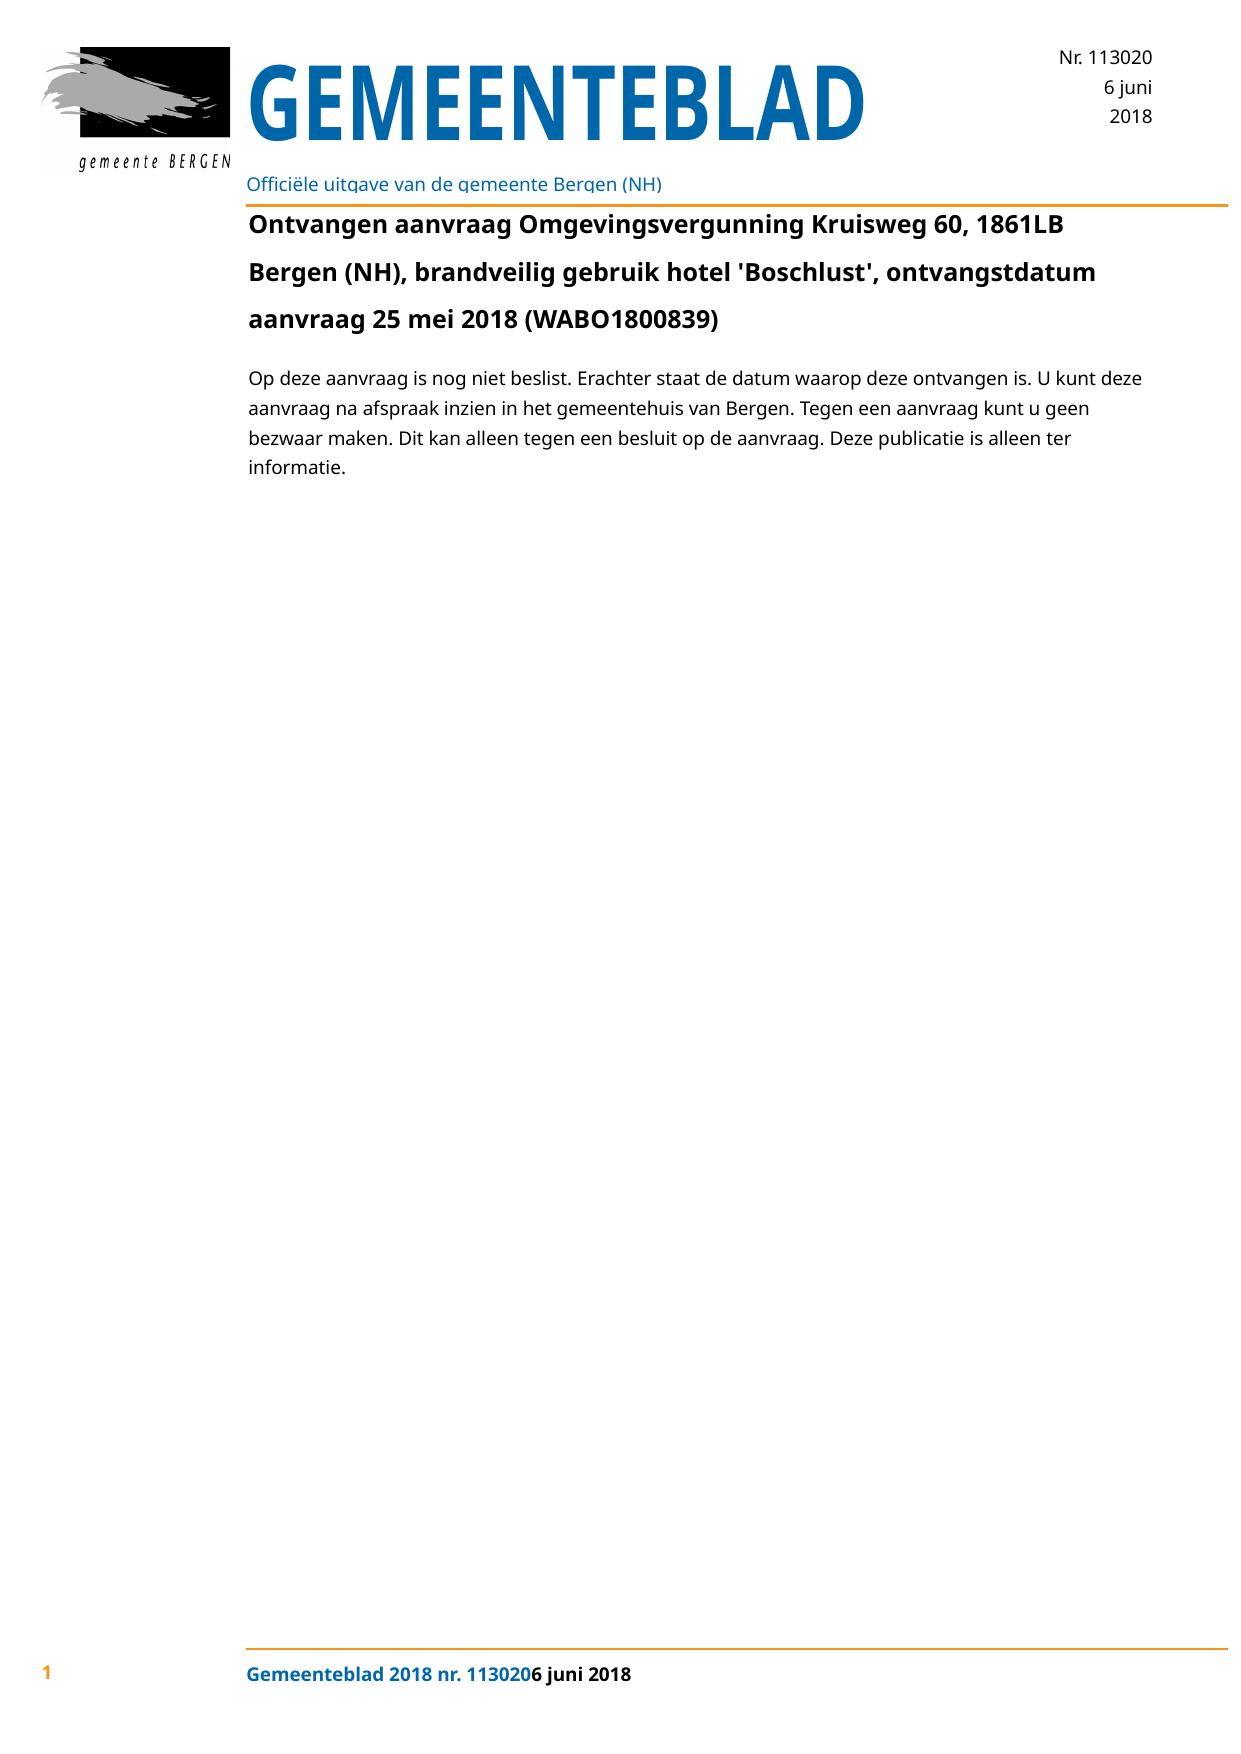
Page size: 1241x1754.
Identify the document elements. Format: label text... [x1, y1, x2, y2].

picture [41, 47, 231, 172]
text Op deze aanvraag is nog niet beslist. Erachter staat de datum waarop deze ontvangen is. U kunt deze aanvraag na afspraak inzien in het gemeentehuis van Bergen. Tegen een aanvraag kunt u geen bezwaar maken. Dit kan alleen tegen een besluit op de aanvraag. Deze publicatie is alleen ter informatie. [248, 366, 1152, 480]
text Ontvangen aanvraag Omgevingsvergunning Kruisweg 60, 1861LB Bergen (NH), brandveilig gebruik hotel 'Boschlust', ontvangstdatum aanvraag 25 mei 2018 (WABO1800839) [248, 207, 1152, 336]
